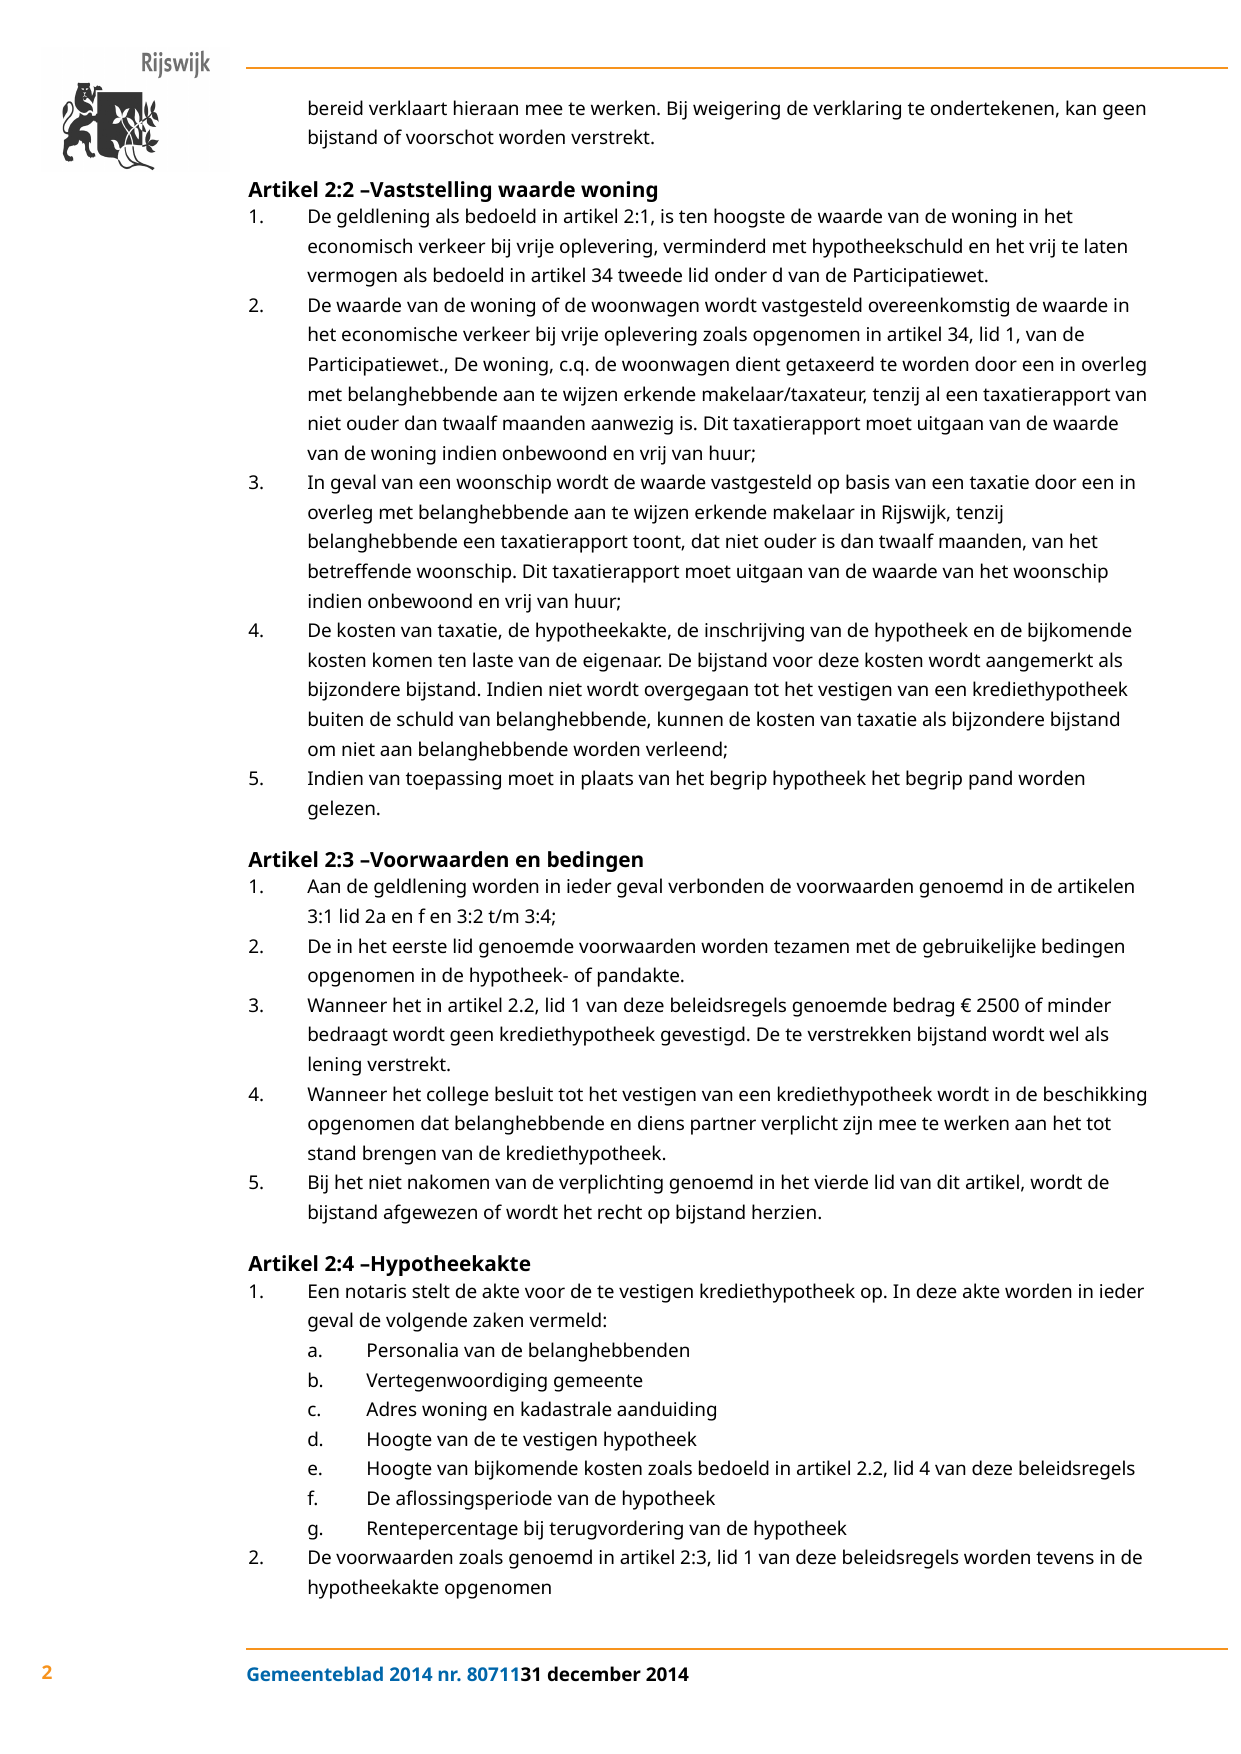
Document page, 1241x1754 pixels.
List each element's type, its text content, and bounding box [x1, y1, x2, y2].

list De geldlening als bedoeld in artikel 2:1, is ten hoogste de waarde van de woning in het economisch verkeer bij vrije oplevering, verminderd met hypotheekschuld en het vrij te laten vermogen als bedoeld in artikel 34 tweede lid onder d van de Participatiewet. [248, 203, 1152, 288]
list Wanneer het in artikel 2.2, lid 1 van deze beleidsregels genoemde bedrag € 2500 of minder bedraagt wordt geen krediethypotheek gevestigd. De te verstrekken bijstand wordt wel als lening verstrekt. [248, 992, 1152, 1077]
text Artikel 2:2 –Vaststelling waarde woning [248, 175, 1152, 203]
list De in het eerste lid genoemde voorwaarden worden tezamen met de gebruikelijke bedingen opgenomen in de hypotheek- of pandakte. [248, 933, 1152, 988]
list De kosten van taxatie, de hypotheekakte, de inschrijving van de hypotheek en de bijkomende kosten komen ten laste van de eigenaar. De bijstand voor deze kosten wordt aangemerkt als bijzondere bijstand. Indien niet wordt overgegaan tot het vestigen van een krediethypotheek buiten de schuld van belanghebbende, kunnen de kosten van taxatie als bijzondere bijstand om niet aan belanghebbende worden verleend; [248, 617, 1152, 761]
list Hoogte van bijkomende kosten zoals bedoeld in artikel 2.2, lid 4 van deze beleidsregels [307, 1456, 1152, 1481]
picture [41, 47, 231, 172]
list In geval van een woonschip wordt de waarde vastgesteld op basis van een taxatie door een in overleg met belanghebbende aan te wijzen erkende makelaar in Rijswijk, tenzij belanghebbende een taxatierapport toont, dat niet ouder is dan twaalf maanden, van het betreffende woonschip. Dit taxatierapport moet uitgaan van de waarde van het woonschip indien onbewoond en vrij van huur; [248, 469, 1152, 613]
list Indien van toepassing moet in plaats van het begrip hypotheek het begrip pand worden gelezen. [248, 765, 1152, 821]
list Vertegenwoordiging gemeente [307, 1367, 1152, 1392]
list Wanneer het college besluit tot het vestigen van een krediethypotheek wordt in de beschikking opgenomen dat belanghebbende en diens partner verplicht zijn mee te werken aan het tot stand brengen van de krediethypotheek. [248, 1081, 1152, 1166]
list Aan de geldlening worden in ieder geval verbonden de voorwaarden genoemd in de artikelen 3:1 lid 2a en f en 3:2 t/m 3:4; [248, 874, 1152, 929]
list De aflossingsperiode van de hypotheek [307, 1485, 1152, 1511]
list Hoogte van de te vestigen hypotheek [307, 1426, 1152, 1452]
list Personalia van de belanghebbenden [307, 1337, 1152, 1363]
list Adres woning en kadastrale aanduiding [307, 1396, 1152, 1422]
text Artikel 2:3 –Voorwaarden en bedingen [248, 845, 1152, 874]
list Een notaris stelt de akte voor de te vestigen krediethypotheek op. In deze akte worden in ieder geval de volgende zaken vermeld: [248, 1278, 1152, 1333]
list Rentepercentage bij terugvordering van de hypotheek [307, 1515, 1152, 1540]
text Artikel 2:4 –Hypotheekakte [248, 1249, 1152, 1278]
list De waarde van de woning of de woonwagen wordt vastgesteld overeenkomstig de waarde in het economische verkeer bij vrije oplevering zoals opgenomen in artikel 34, lid 1, van de Participatiewet., De woning, c.q. de woonwagen dient getaxeerd te worden door een in overleg met belanghebbende aan te wijzen erkende makelaar/taxateur, tenzij al een taxatierapport van niet ouder dan twaalf maanden aanwezig is. Dit taxatierapport moet uitgaan van de waarde van de woning indien onbewoond en vrij van huur; [248, 292, 1152, 466]
list De voorwaarden zoals genoemd in artikel 2:3, lid 1 van deze beleidsregels worden tevens in de hypotheekakte opgenomen [248, 1544, 1152, 1599]
list bereid verklaart hieraan mee te werken. Bij weigering de verklaring te ondertekenen, kan geen bijstand of voorschot worden verstrekt. [248, 95, 1152, 150]
list Bij het niet nakomen van de verplichting genoemd in het vierde lid van dit artikel, wordt de bijstand afgewezen of wordt het recht op bijstand herzien. [248, 1169, 1152, 1225]
